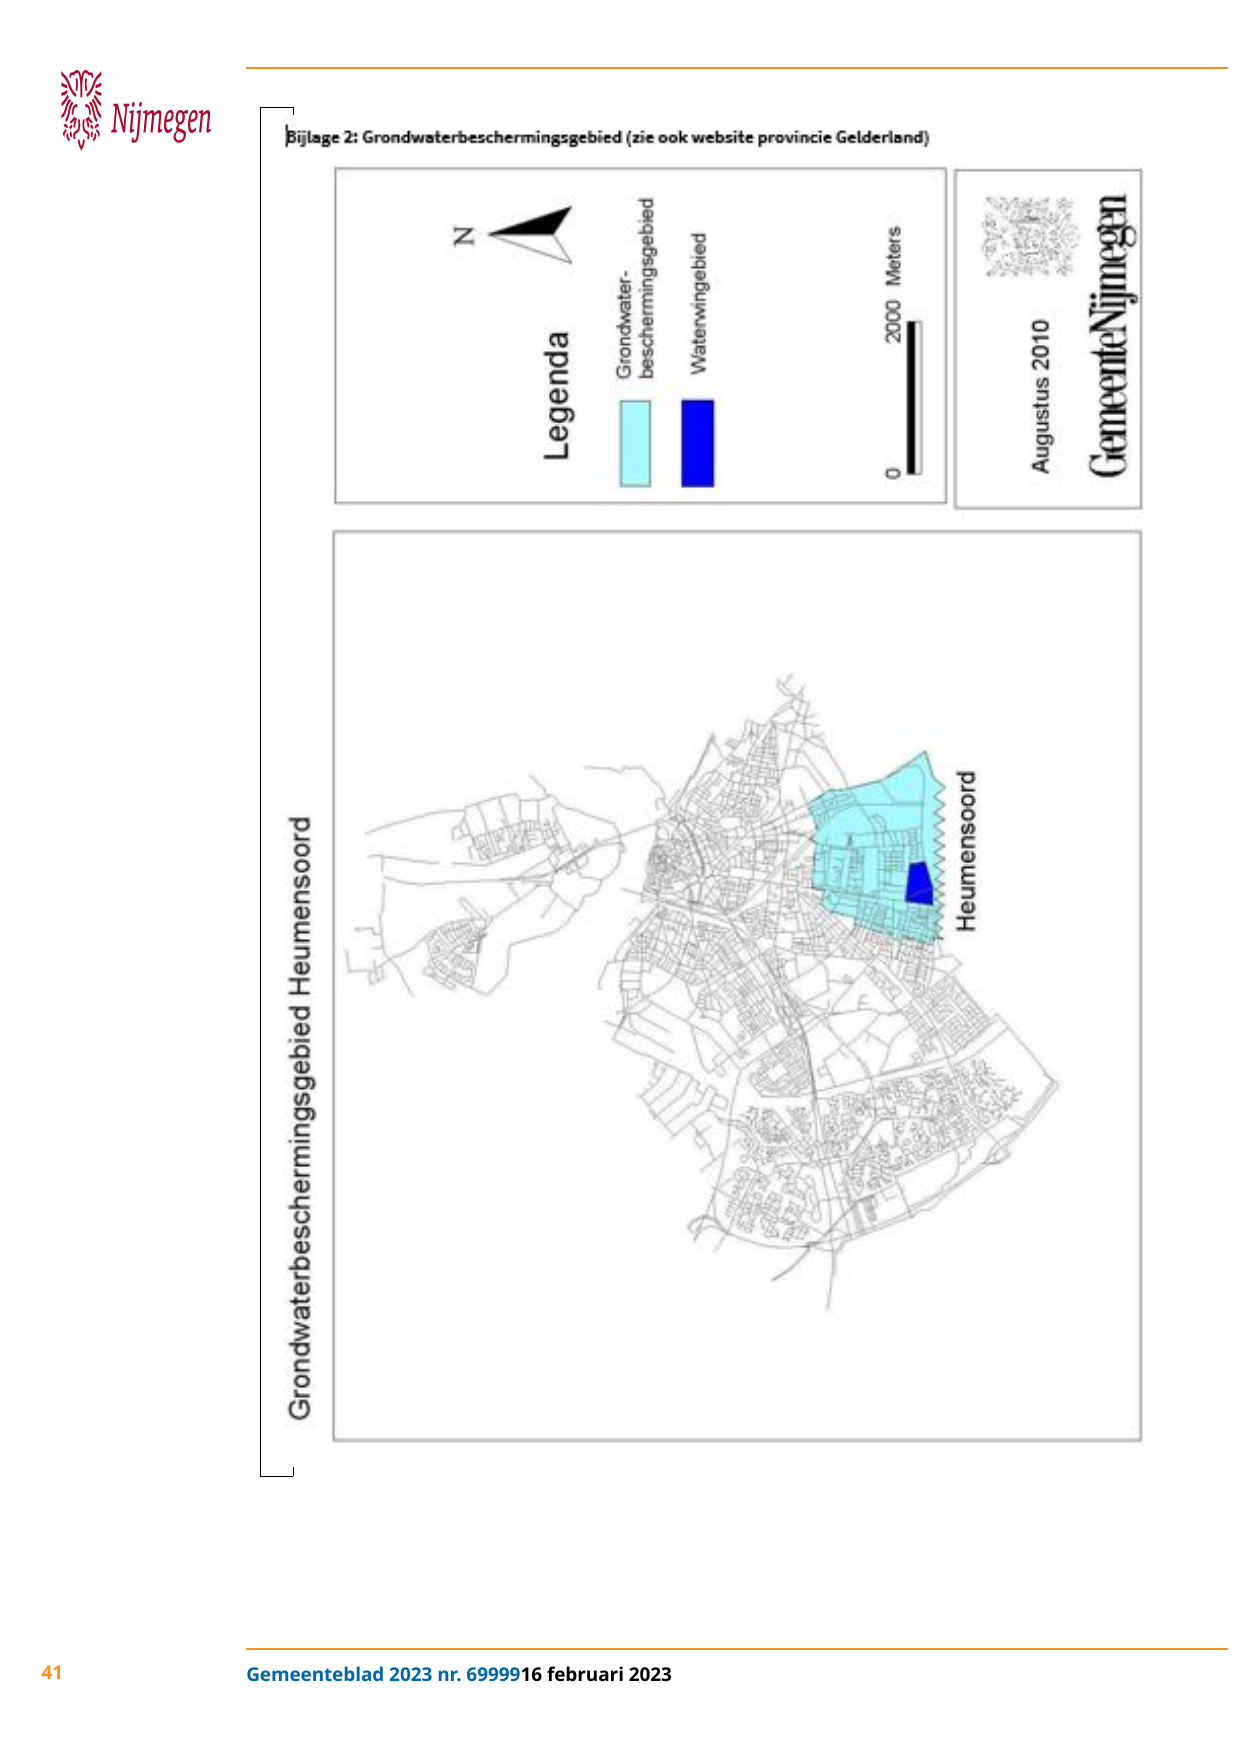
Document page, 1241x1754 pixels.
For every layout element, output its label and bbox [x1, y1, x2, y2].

picture [268, 115, 1173, 1467]
picture [41, 47, 231, 172]
